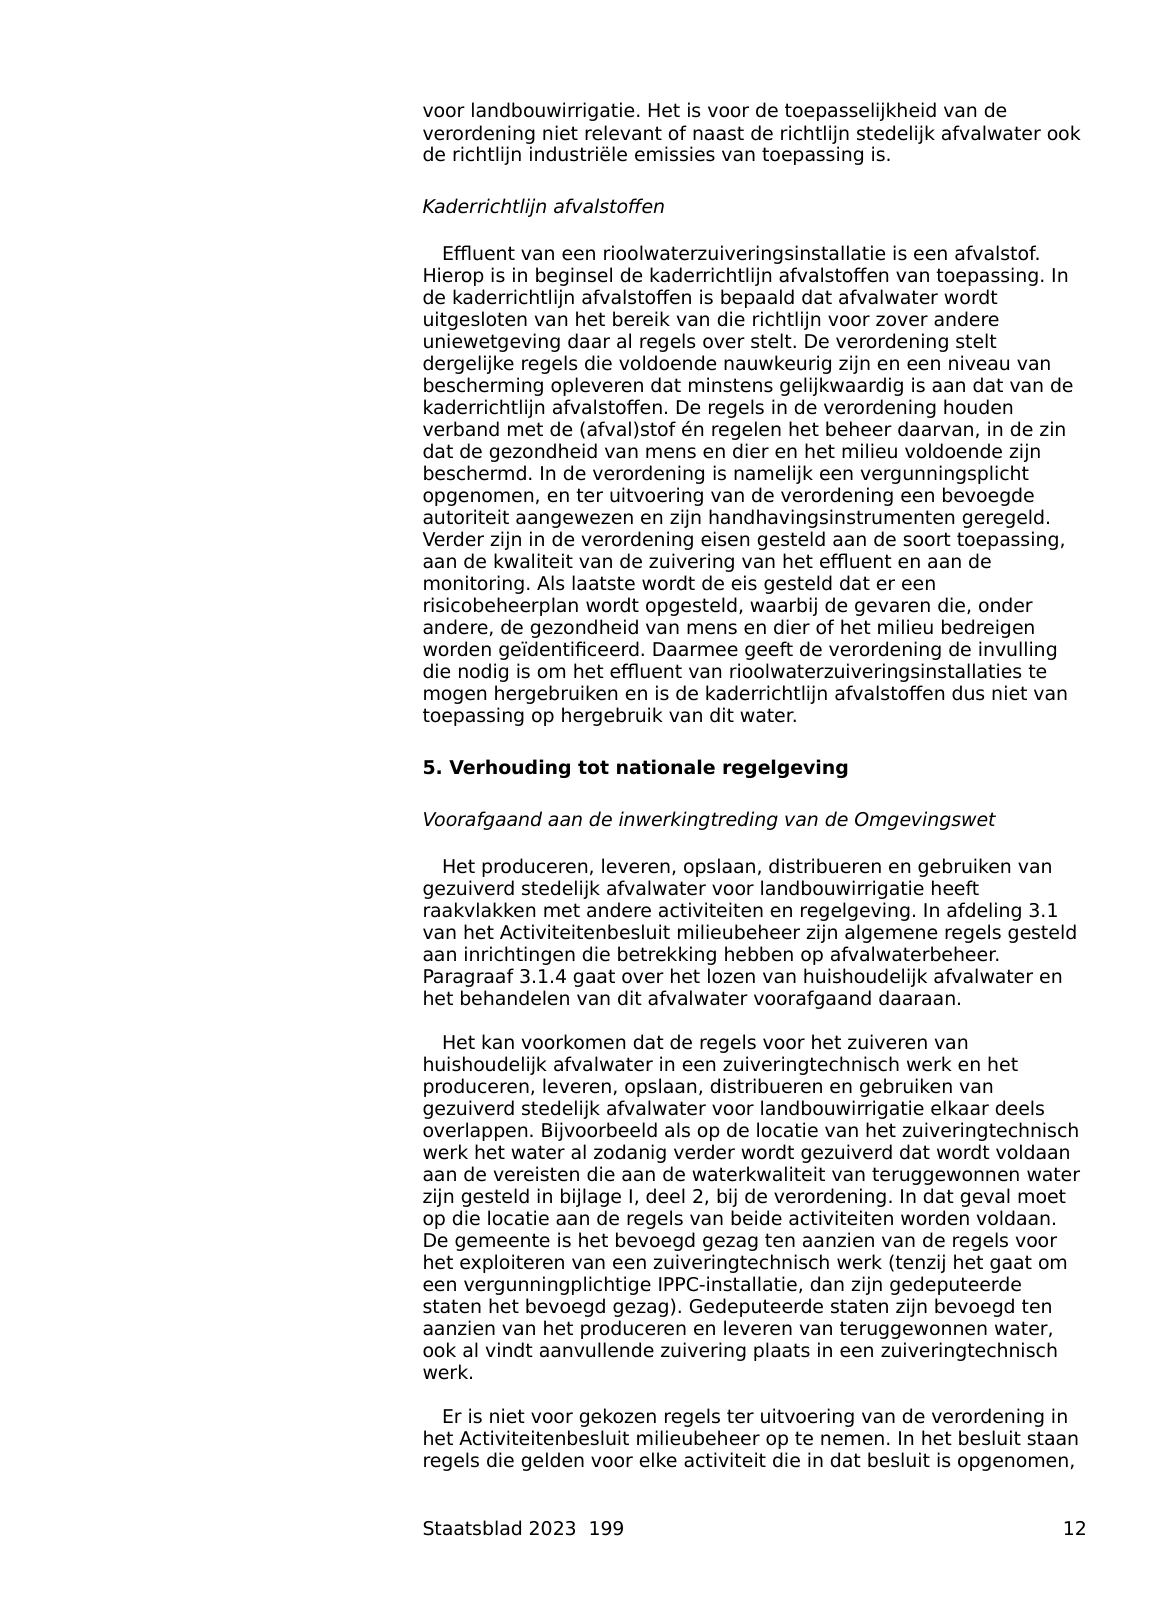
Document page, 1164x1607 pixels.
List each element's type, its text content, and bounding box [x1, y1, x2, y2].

text voor landbouwirrigatie. Het is voor de toepasselijkheid van de verordening niet relevant of naast de richtlijn stedelijk afvalwater ook de richtlijn industriële emissies van toepassing is. [422, 100, 1087, 166]
text Effluent van een rioolwaterzuiveringsinstallatie is een afvalstof. Hierop is in beginsel de kaderrichtlijn afvalstoffen van toepassing. In de kaderrichtlijn afvalstoffen is bepaald dat afvalwater wordt uitgesloten van het bereik van die richtlijn voor zover andere uniewetgeving daar al regels over stelt. De verordening stelt dergelijke regels die voldoende nauwkeurig zijn en een niveau van bescherming opleveren dat minstens gelijkwaardig is aan dat van de kaderrichtlijn afvalstoffen. De regels in de verordening houden verband met de (afval)stof én regelen het beheer daarvan, in de zin dat de gezondheid van mens en dier en het milieu voldoende zijn beschermd. In de verordening is namelijk een vergunningsplicht opgenomen, en ter uitvoering van de verordening een bevoegde autoriteit aangewezen en zijn handhavingsinstrumenten geregeld. Verder zijn in de verordening eisen gesteld aan de soort toepassing, aan de kwaliteit van de zuivering van het effluent en aan de monitoring. Als laatste wordt de eis gesteld dat er een risicobeheerplan wordt opgesteld, waarbij de gevaren die, onder andere, de gezondheid van mens en dier of het milieu bedreigen worden geïdentificeerd. Daarmee geeft de verordening de invulling die nodig is om het effluent van rioolwaterzuiveringsinstallaties te mogen hergebruiken en is de kaderrichtlijn afvalstoffen dus niet van toepassing op hergebruik van dit water. [422, 243, 1087, 727]
text Er is niet voor gekozen regels ter uitvoering van de verordening in het Activiteitenbesluit milieubeheer op te nemen. In het besluit staan regels die gelden voor elke activiteit die in dat besluit is opgenomen, [422, 1406, 1087, 1472]
subtitle 5. Verhouding tot nationale regelgeving [422, 757, 1087, 779]
text Het produceren, leveren, opslaan, distribueren en gebruiken van gezuiverd stedelijk afvalwater voor landbouwirrigatie heeft raakvlakken met andere activiteiten en regelgeving. In afdeling 3.1 van het Activiteitenbesluit milieubeheer zijn algemene regels gesteld aan inrichtingen die betrekking hebben op afvalwaterbeheer. Paragraaf 3.1.4 gaat over het lozen van huishoudelijk afvalwater en het behandelen van dit afvalwater voorafgaand daaraan. [422, 856, 1087, 1010]
subtitle Voorafgaand aan de inwerkingtreding van de Omgevingswet [422, 809, 1087, 831]
text Het kan voorkomen dat de regels voor het zuiveren van huishoudelijk afvalwater in een zuiveringtechnisch werk en het produceren, leveren, opslaan, distribueren en gebruiken van gezuiverd stedelijk afvalwater voor landbouwirrigatie elkaar deels overlappen. Bijvoorbeeld als op de locatie van het zuiveringtechnisch werk het water al zodanig verder wordt gezuiverd dat wordt voldaan aan de vereisten die aan de waterkwaliteit van teruggewonnen water zijn gesteld in bijlage I, deel 2, bij de verordening. In dat geval moet op die locatie aan de regels van beide activiteiten worden voldaan. De gemeente is het bevoegd gezag ten aanzien van de regels voor het exploiteren van een zuiveringtechnisch werk (tenzij het gaat om een vergunningplichtige IPPC-installatie, dan zijn gedeputeerde staten het bevoegd gezag). Gedeputeerde staten zijn bevoegd ten aanzien van het produceren en leveren van teruggewonnen water, ook al vindt aanvullende zuivering plaats in een zuiveringtechnisch werk. [422, 1032, 1087, 1383]
subtitle Kaderrichtlijn afvalstoffen [422, 196, 1087, 218]
